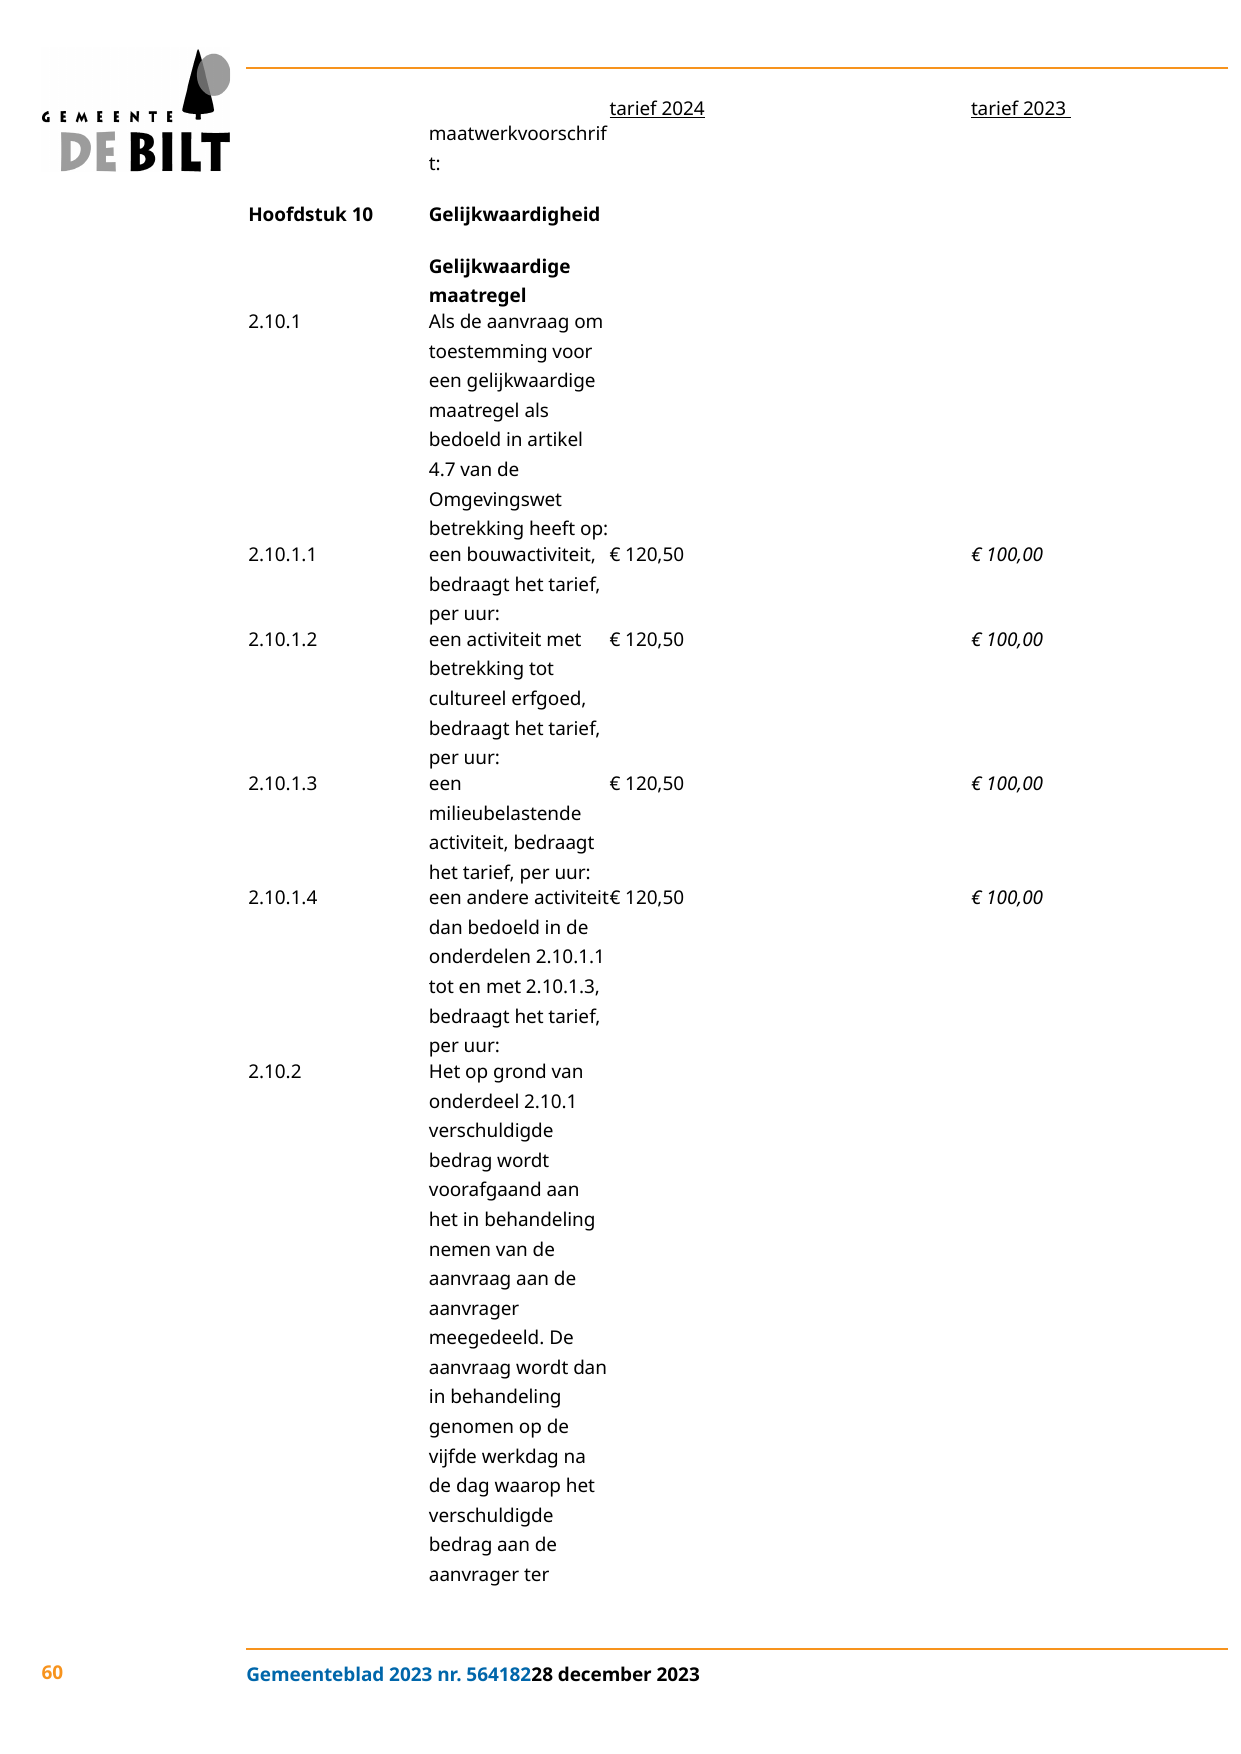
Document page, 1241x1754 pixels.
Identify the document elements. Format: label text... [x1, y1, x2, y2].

table_cell 2.10.2 [248, 1058, 429, 1587]
table_cell [248, 253, 429, 308]
table_cell 2.10.1.2 [248, 626, 429, 770]
table_cell [609, 121, 971, 176]
table_cell [971, 176, 1152, 202]
table_cell Het op grond van onderdeel 2.10.1 verschuldigde bedrag wordt voorafgaand aan het in behandeling nemen van de aanvraag aan de aanvrager meegedeeld. De aanvraag wordt dan in behandeling genomen op de vijfde werkdag na de dag waarop het verschuldigde bedrag aan de aanvrager ter [429, 1058, 609, 1587]
table_cell € 100,00 [971, 885, 1152, 1058]
table_cell [971, 1058, 1152, 1587]
table_cell € 120,50 [609, 541, 971, 626]
table_cell [609, 253, 971, 308]
table_cell [609, 308, 971, 541]
table_cell [248, 176, 429, 202]
table_cell € 100,00 [971, 626, 1152, 770]
table_header [248, 95, 429, 121]
table_cell [971, 121, 1152, 176]
table_header tarief 2023 [971, 95, 1152, 121]
table_cell [248, 121, 429, 176]
table_cell [429, 227, 609, 253]
table_header tarief 2024 [609, 95, 971, 121]
table_cell een milieubelastende activiteit, bedraagt het tarief, per uur: [429, 770, 609, 884]
table_cell een activiteit met betrekking tot cultureel erfgoed, bedraagt het tarief, per uur: [429, 626, 609, 770]
table_cell [971, 202, 1152, 227]
table_cell € 120,50 [609, 626, 971, 770]
table_cell [609, 1058, 971, 1587]
table_cell [971, 253, 1152, 308]
table_cell 2.10.1 [248, 308, 429, 541]
table_cell € 100,00 [971, 770, 1152, 884]
table_cell € 120,50 [609, 770, 971, 884]
table_cell € 100,00 [971, 541, 1152, 626]
table_cell 2.10.1.1 [248, 541, 429, 626]
table_cell maatwerkvoorschrift: [429, 121, 609, 176]
table_cell Hoofdstuk 10 [248, 202, 429, 227]
table_cell [248, 227, 429, 253]
table_cell een bouwactiviteit, bedraagt het tarief, per uur: [429, 541, 609, 626]
table_cell Gelijkwaardigheid [429, 202, 609, 227]
table_cell € 120,50 [609, 885, 971, 1058]
table_cell [609, 176, 971, 202]
table_cell [971, 308, 1152, 541]
table_cell 2.10.1.3 [248, 770, 429, 884]
table_cell Als de aanvraag om toestemming voor een gelijkwaardige maatregel als bedoeld in artikel 4.7 van de Omgevingswet betrekking heeft op: [429, 308, 609, 541]
table_cell een andere activiteit dan bedoeld in de onderdelen 2.10.1.1 tot en met 2.10.1.3, bedraagt het tarief, per uur: [429, 885, 609, 1058]
table_cell Gelijkwaardige maatregel [429, 253, 609, 308]
table_cell [429, 176, 609, 202]
table_cell [609, 202, 971, 227]
table_header [429, 95, 609, 121]
picture [41, 47, 231, 172]
table_cell 2.10.1.4 [248, 885, 429, 1058]
table_cell [971, 227, 1152, 253]
table_cell [609, 227, 971, 253]
